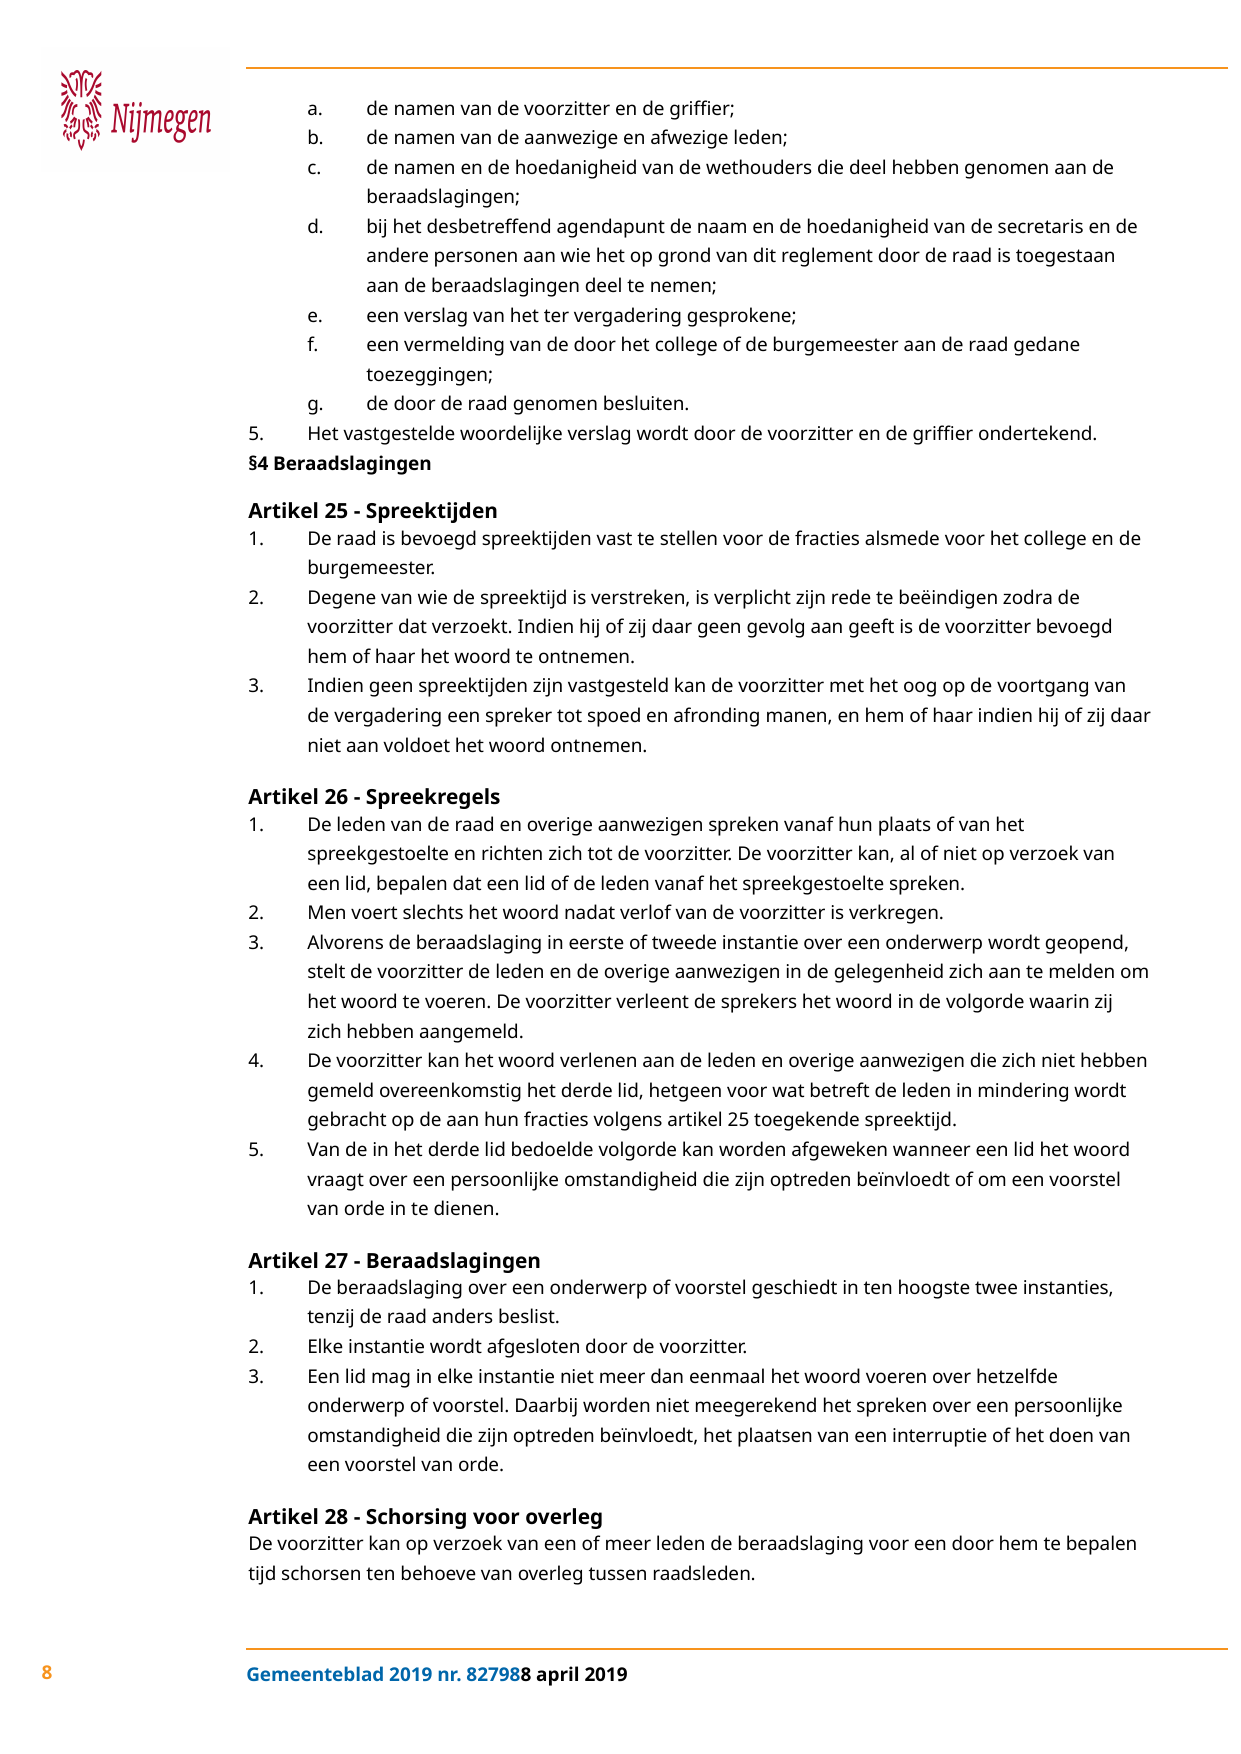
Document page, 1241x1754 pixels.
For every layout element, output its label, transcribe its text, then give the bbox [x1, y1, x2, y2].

list de namen van de voorzitter en de griffier; [307, 95, 1152, 121]
list Elke instantie wordt afgesloten door de voorzitter. [248, 1333, 1152, 1359]
text Artikel 28 - Schorsing voor overleg [248, 1502, 1152, 1531]
list Van de in het derde lid bedoelde volgorde kan worden afgeweken wanneer een lid het woord vraagt over een persoonlijke omstandigheid die zijn optreden beïnvloedt of om een voorstel van orde in te dienen. [248, 1136, 1152, 1221]
list Indien geen spreektijden zijn vastgesteld kan de voorzitter met het oog op de voortgang van de vergadering een spreker tot spoed en afronding manen, en hem of haar indien hij of zij daar niet aan voldoet het woord ontnemen. [248, 673, 1152, 758]
list Een lid mag in elke instantie niet meer dan eenmaal het woord voeren over hetzelfde onderwerp of voorstel. Daarbij worden niet meegerekend het spreken over een persoonlijke omstandigheid die zijn optreden beïnvloedt, het plaatsen van een interruptie of het doen van een voorstel van orde. [248, 1363, 1152, 1477]
list De voorzitter kan het woord verlenen aan de leden en overige aanwezigen die zich niet hebben gemeld overeenkomstig het derde lid, hetgeen voor wat betreft de leden in mindering wordt gebracht op de aan hun fracties volgens artikel 25 toegekende spreektijd. [248, 1047, 1152, 1132]
list De raad is bevoegd spreektijden vast te stellen voor de fracties alsmede voor het college en de burgemeester. [248, 525, 1152, 580]
list De beraadslaging over een onderwerp of voorstel geschiedt in ten hoogste twee instanties, tenzij de raad anders beslist. [248, 1274, 1152, 1329]
list de namen van de aanwezige en afwezige leden; [307, 124, 1152, 150]
text De voorzitter kan op verzoek van een of meer leden de beraadslaging voor een door hem te bepalen tijd schorsen ten behoeve van overleg tussen raadsleden. [248, 1531, 1152, 1586]
picture [41, 47, 231, 172]
list een vermelding van de door het college of de burgemeester aan de raad gedane toezeggingen; [307, 331, 1152, 387]
text Artikel 27 - Beraadslagingen [248, 1246, 1152, 1274]
text Artikel 26 - Spreekregels [248, 782, 1152, 811]
list Men voert slechts het woord nadat verlof van de voorzitter is verkregen. [248, 899, 1152, 925]
list Degene van wie de spreektijd is verstreken, is verplicht zijn rede te beëindigen zodra de voorzitter dat verzoekt. Indien hij of zij daar geen gevolg aan geeft is de voorzitter bevoegd hem of haar het woord te ontnemen. [248, 584, 1152, 669]
list Alvorens de beraadslaging in eerste of tweede instantie over een onderwerp wordt geopend, stelt de voorzitter de leden en de overige aanwezigen in de gelegenheid zich aan te melden om het woord te voeren. De voorzitter verleent de sprekers het woord in de volgorde waarin zij zich hebben aangemeld. [248, 929, 1152, 1043]
list Het vastgestelde woordelijke verslag wordt door de voorzitter en de griffier ondertekend. [248, 420, 1152, 446]
list de namen en de hoedanigheid van de wethouders die deel hebben genomen aan de beraadslagingen; [307, 154, 1152, 209]
text §4 Beraadslagingen [248, 450, 1152, 476]
list een verslag van het ter vergadering gesprokene; [307, 302, 1152, 328]
list De leden van de raad en overige aanwezigen spreken vanaf hun plaats of van het spreekgestoelte en richten zich tot de voorzitter. De voorzitter kan, al of niet op verzoek van een lid, bepalen dat een lid of de leden vanaf het spreekgestoelte spreken. [248, 811, 1152, 896]
list bij het desbetreffend agendapunt de naam en de hoedanigheid van de secretaris en de andere personen aan wie het op grond van dit reglement door de raad is toegestaan aan de beraadslagingen deel te nemen; [307, 213, 1152, 298]
list de door de raad genomen besluiten. [307, 391, 1152, 416]
text Artikel 25 - Spreektijden [248, 496, 1152, 525]
